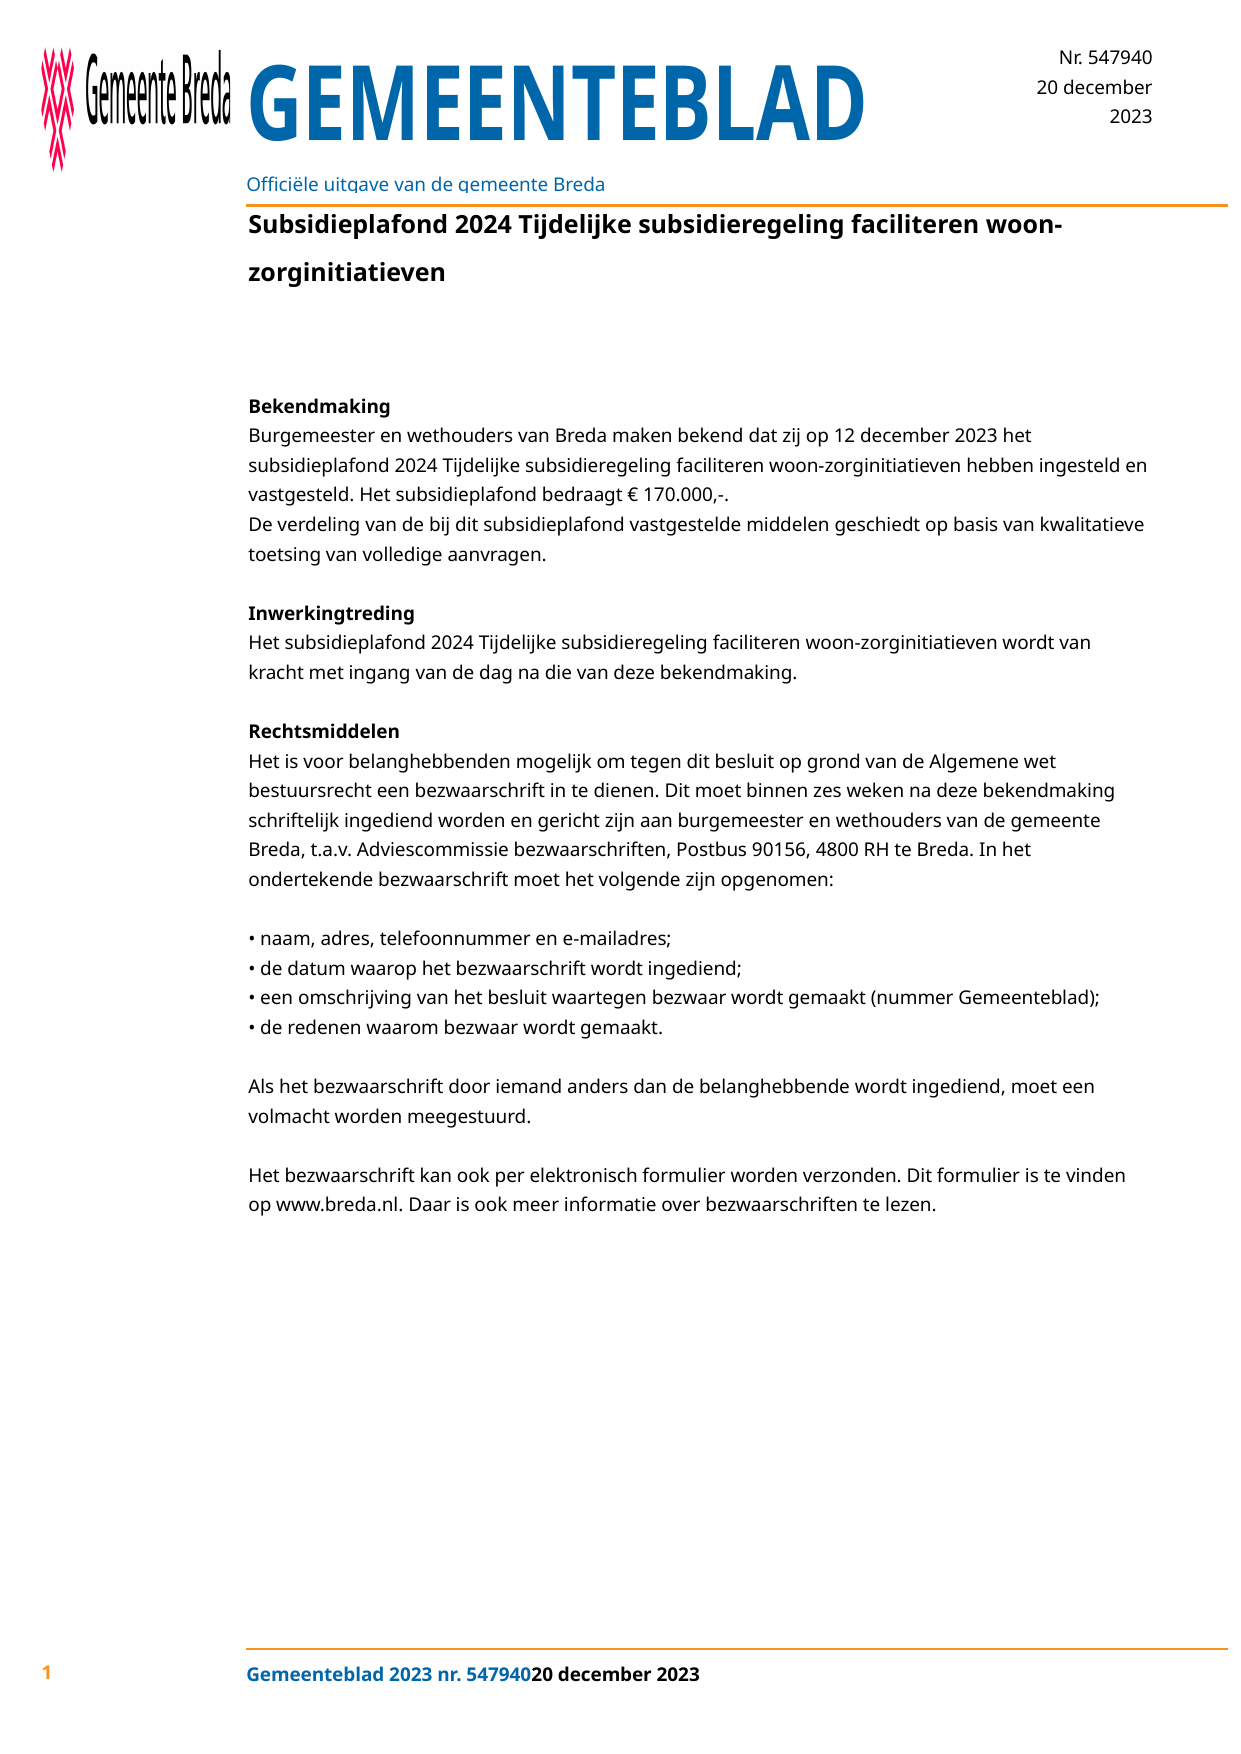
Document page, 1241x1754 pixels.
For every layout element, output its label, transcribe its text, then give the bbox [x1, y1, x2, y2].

picture [41, 47, 231, 172]
text Burgemeester en wethouders van Breda maken bekend dat zij op 12 december 2023 het subsidieplafond 2024 Tijdelijke subsidieregeling faciliteren woon-zorginitiatieven hebben ingesteld en vastgesteld. Het subsidieplafond bedraagt € 170.000,-. [248, 422, 1152, 507]
text Als het bezwaarschrift door iemand anders dan de belanghebbende wordt ingediend, moet een volmacht worden meegestuurd. [248, 1073, 1152, 1129]
text Subsidieplafond 2024 Tijdelijke subsidieregeling faciliteren woon-zorginitiatieven [248, 207, 1152, 288]
text Inwerkingtreding [248, 600, 1152, 626]
text Het is voor belanghebbenden mogelijk om tegen dit besluit op grond van de Algemene wet bestuursrecht een bezwaarschrift in te dienen. Dit moet binnen zes weken na deze bekendmaking schriftelijk ingediend worden en gericht zijn aan burgemeester en wethouders van de gemeente Breda, t.a.v. Adviescommissie bezwaarschriften, Postbus 90156, 4800 RH te Breda. In het ondertekende bezwaarschrift moet het volgende zijn opgenomen: [248, 748, 1152, 892]
text Rechtsmiddelen [248, 718, 1152, 744]
text De verdeling van de bij dit subsidieplafond vastgestelde middelen geschiedt op basis van kwalitatieve toetsing van volledige aanvragen. [248, 511, 1152, 567]
text • de redenen waarom bezwaar wordt gemaakt. [248, 1014, 1152, 1040]
text Het subsidieplafond 2024 Tijdelijke subsidieregeling faciliteren woon-zorginitiatieven wordt van kracht met ingang van de dag na die van deze bekendmaking. [248, 629, 1152, 685]
text • naam, adres, telefoonnummer en e-mailadres; [248, 925, 1152, 951]
text • de datum waarop het bezwaarschrift wordt ingediend; [248, 955, 1152, 981]
text Bekendmaking [248, 393, 1152, 419]
text Het bezwaarschrift kan ook per elektronisch formulier worden verzonden. Dit formulier is te vinden op www.breda.nl. Daar is ook meer informatie over bezwaarschriften te lezen. [248, 1162, 1152, 1217]
text • een omschrijving van het besluit waartegen bezwaar wordt gemaakt (nummer Gemeenteblad); [248, 984, 1152, 1010]
